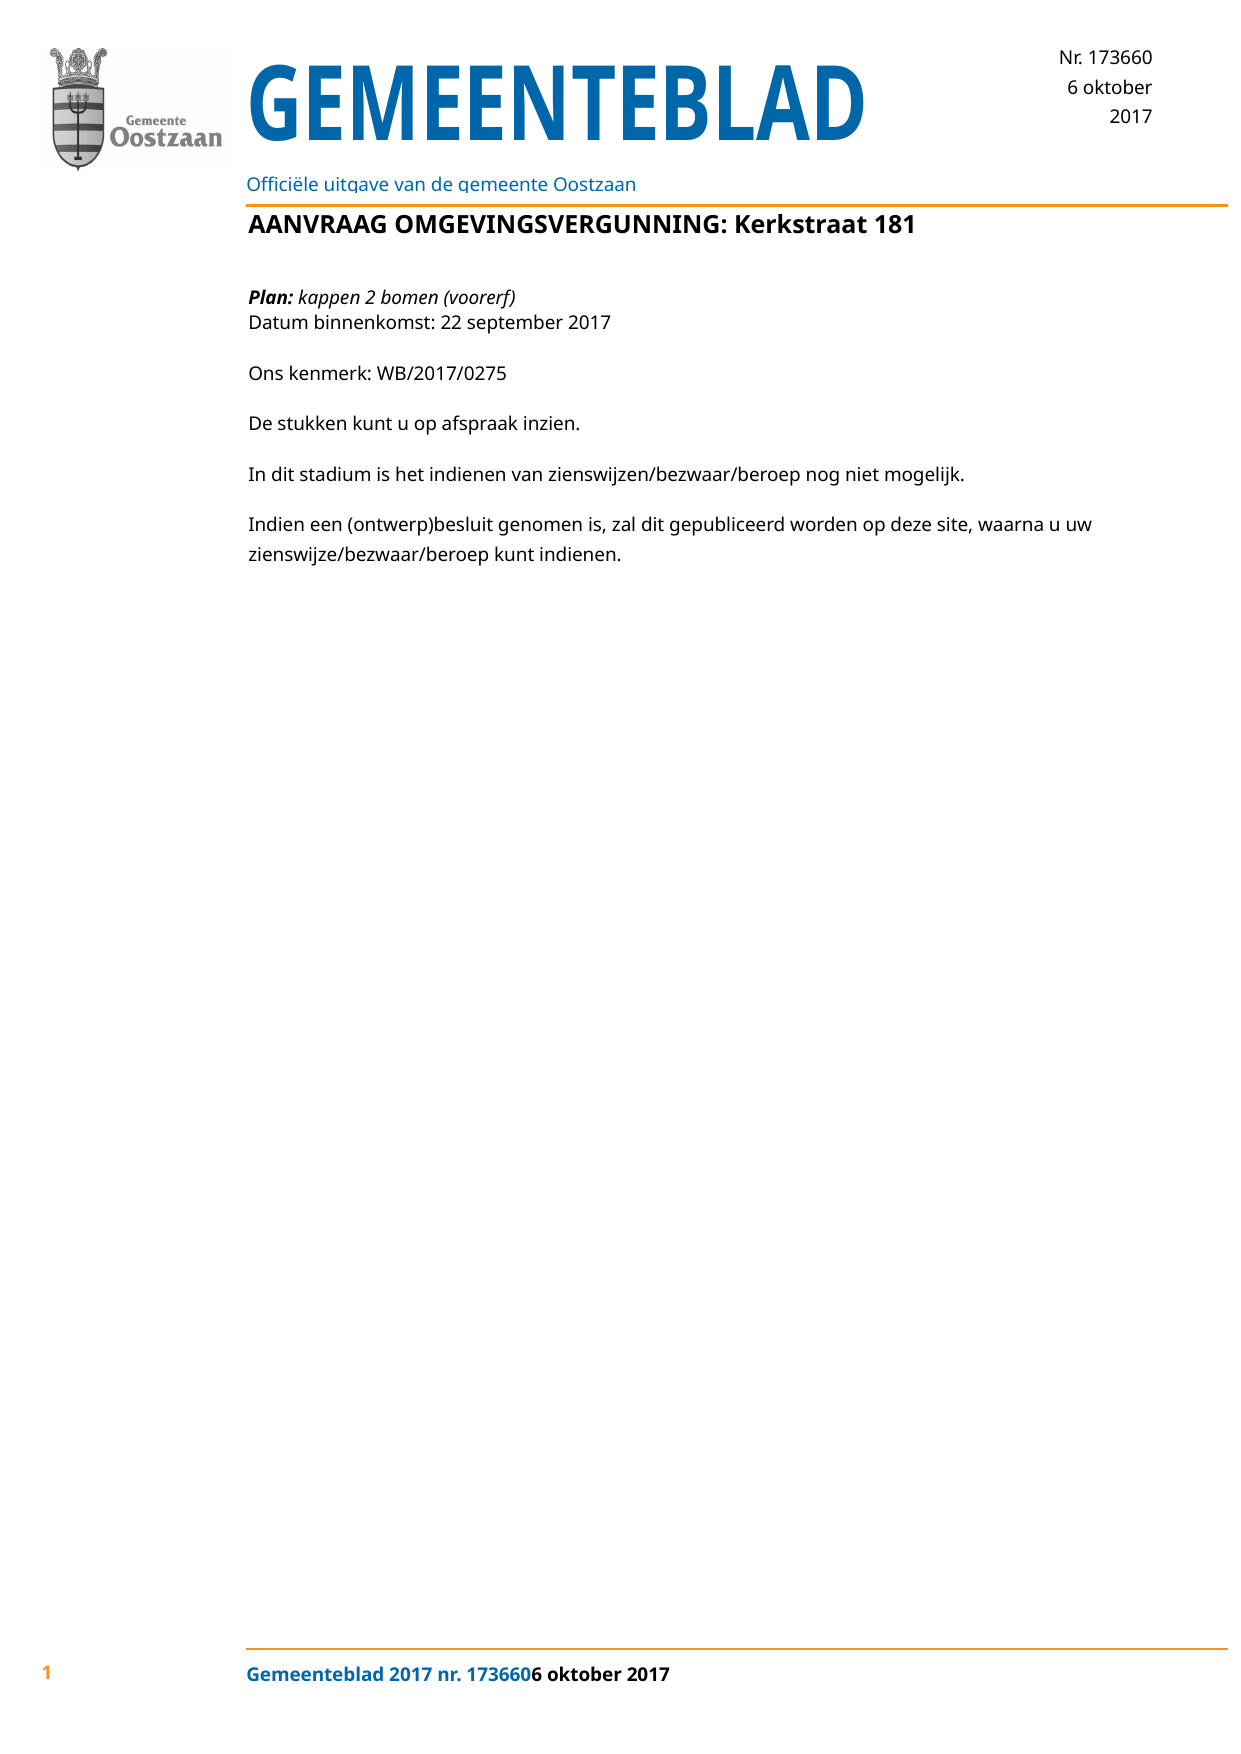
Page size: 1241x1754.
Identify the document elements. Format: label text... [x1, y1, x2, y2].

text In dit stadium is het indienen van zienswijzen/bezwaar/beroep nog niet mogelijk. [248, 461, 1152, 487]
text AANVRAAG OMGEVINGSVERGUNNING: Kerkstraat 181 [248, 207, 1152, 241]
text Indien een (ontwerp)besluit genomen is, zal dit gepubliceerd worden op deze site, waarna u uw zienswijze/bezwaar/beroep kunt indienen. [248, 511, 1152, 567]
text Ons kenmerk: WB/2017/0275 [248, 360, 1152, 386]
text Plan: kappen 2 bomen (voorerf) [248, 284, 1152, 309]
text De stukken kunt u op afspraak inzien. [248, 410, 1152, 436]
picture [41, 47, 231, 172]
text Datum binnenkomst: 22 september 2017 [248, 309, 1152, 335]
